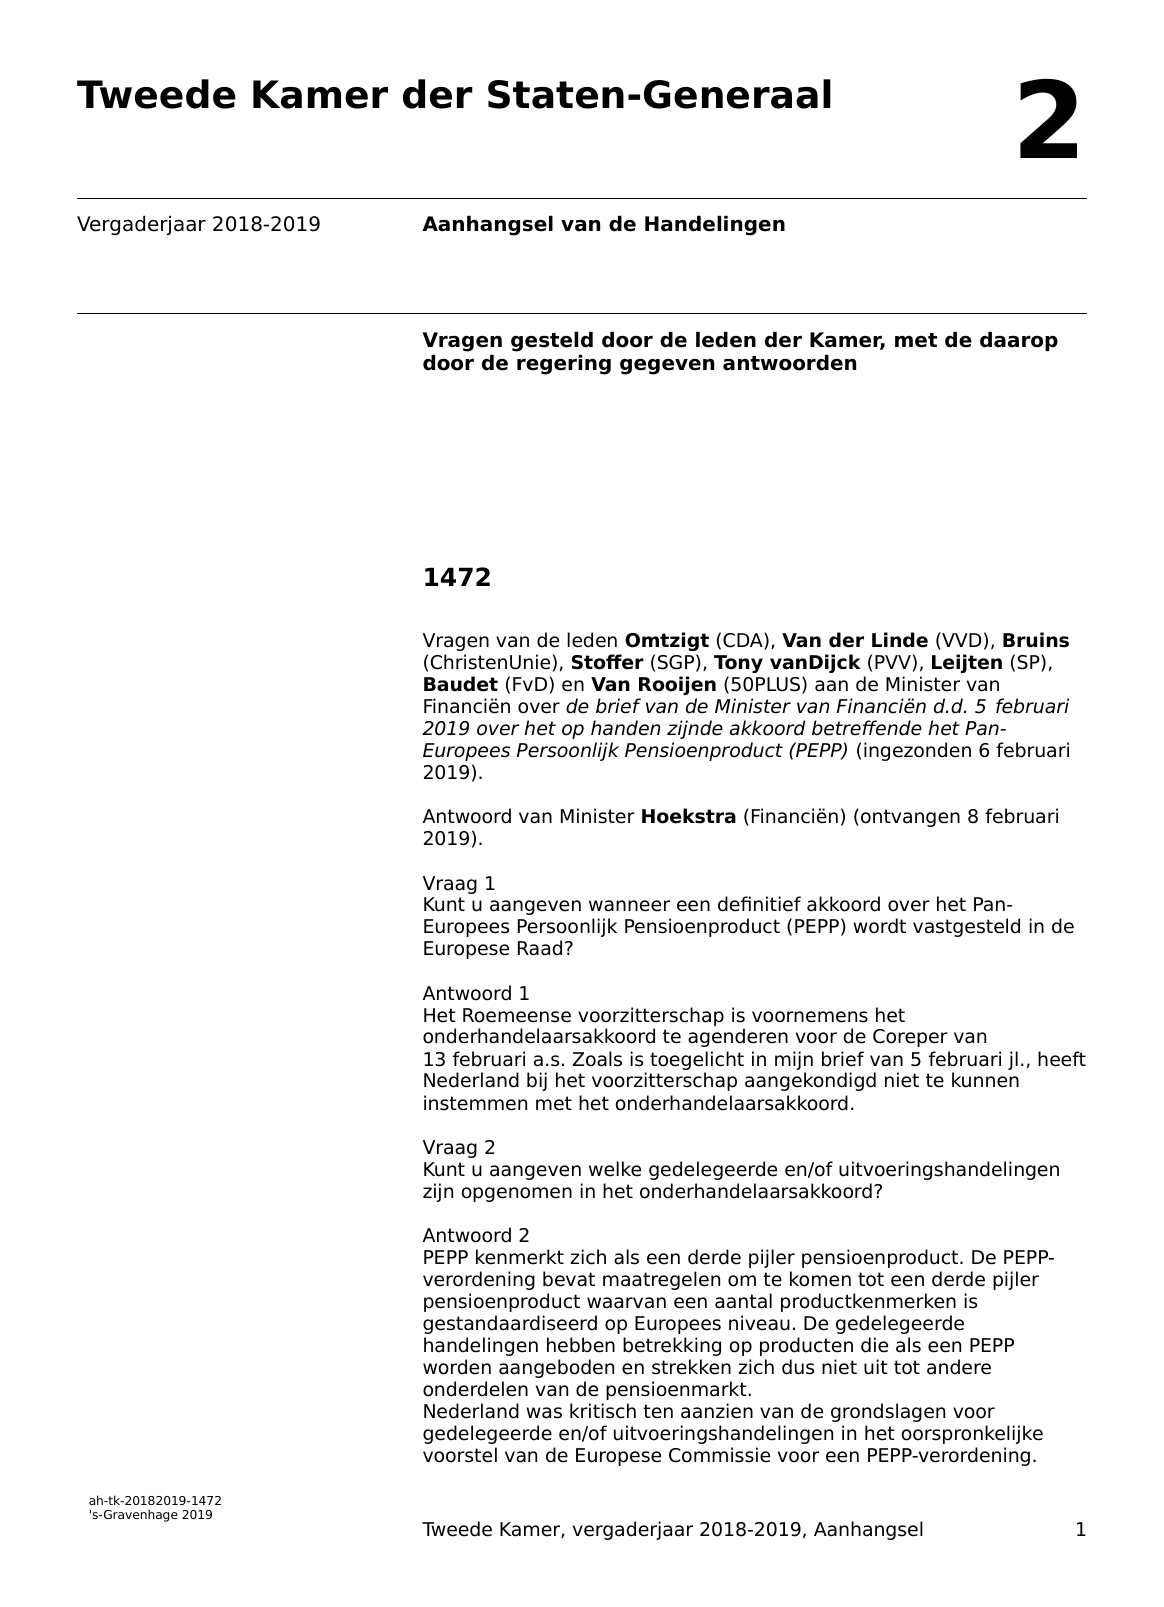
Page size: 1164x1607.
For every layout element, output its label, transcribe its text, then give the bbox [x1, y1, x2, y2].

table_cell Vragen gesteld door de leden der Kamer, met de daarop door de regering gegeven antwoorden [422, 314, 1087, 375]
text Nederland was kritisch ten aanzien van de grondslagen voor gedelegeerde en/of uitvoeringshandelingen in het oorspronkelijke voorstel van de Europese Commissie voor een PEPP-verordening. [422, 1401, 1087, 1466]
text Het Roemeense voorzitterschap is voornemens het onderhandelaarsakkoord te agenderen voor de Coreper van 13 februari a.s. Zoals is toegelicht in mijn brief van 5 februari jl., heeft Nederland bij het voorzitterschap aangekondigd niet te kunnen instemmen met het onderhandelaarsakkoord. [422, 1004, 1087, 1114]
text Kunt u aangeven wanneer een definitief akkoord over het Pan-Europees Persoonlijk Pensioenproduct (PEPP) wordt vastgesteld in de Europese Raad? [422, 894, 1087, 960]
table_cell Vergaderjaar 2018-2019 [77, 199, 422, 313]
table_header Tweede Kamer der Staten-Generaal [77, 59, 886, 198]
text Vraag 2 [422, 1137, 1087, 1158]
text Kunt u aangeven welke gedelegeerde en/of uitvoeringshandelingen zijn opgenomen in het onderhandelaarsakkoord? [422, 1158, 1087, 1202]
text 's-Gravenhage 2019 [88, 1508, 323, 1522]
table_cell [77, 314, 422, 375]
text Antwoord 2 [422, 1225, 1087, 1247]
text Antwoord van Minister Hoekstra (Financiën) (ontvangen 8 februari 2019). [422, 806, 1087, 850]
text 1472 [422, 563, 1087, 592]
text Vraag 1 [422, 872, 1087, 894]
text Vragen van de leden Omtzigt (CDA), Van der Linde (VVD), Bruins (ChristenUnie), Stoffer (SGP), Tony vanDijck (PVV), Leijten (SP), Baudet (FvD) en Van Rooijen (50PLUS) aan de Minister van Financiën over de brief van de Minister van Financiën d.d. 5 februari 2019 over het op handen zijnde akkoord betreffende het Pan-Europees Persoonlijk Pensioenproduct (PEPP) (ingezonden 6 februari 2019). [422, 630, 1087, 784]
table_header 2 [886, 59, 1087, 198]
text Antwoord 1 [422, 982, 1087, 1004]
table_cell Aanhangsel van de Handelingen [422, 199, 1087, 313]
text PEPP kenmerkt zich als een derde pijler pensioenproduct. De PEPP-verordening bevat maatregelen om te komen tot een derde pijler pensioenproduct waarvan een aantal productkenmerken is gestandaardiseerd op Europees niveau. De gedelegeerde handelingen hebben betrekking op producten die als een PEPP worden aangeboden en strekken zich dus niet uit tot andere onderdelen van de pensioenmarkt. [422, 1247, 1087, 1401]
text ah-tk-20182019-1472 [88, 1494, 323, 1508]
